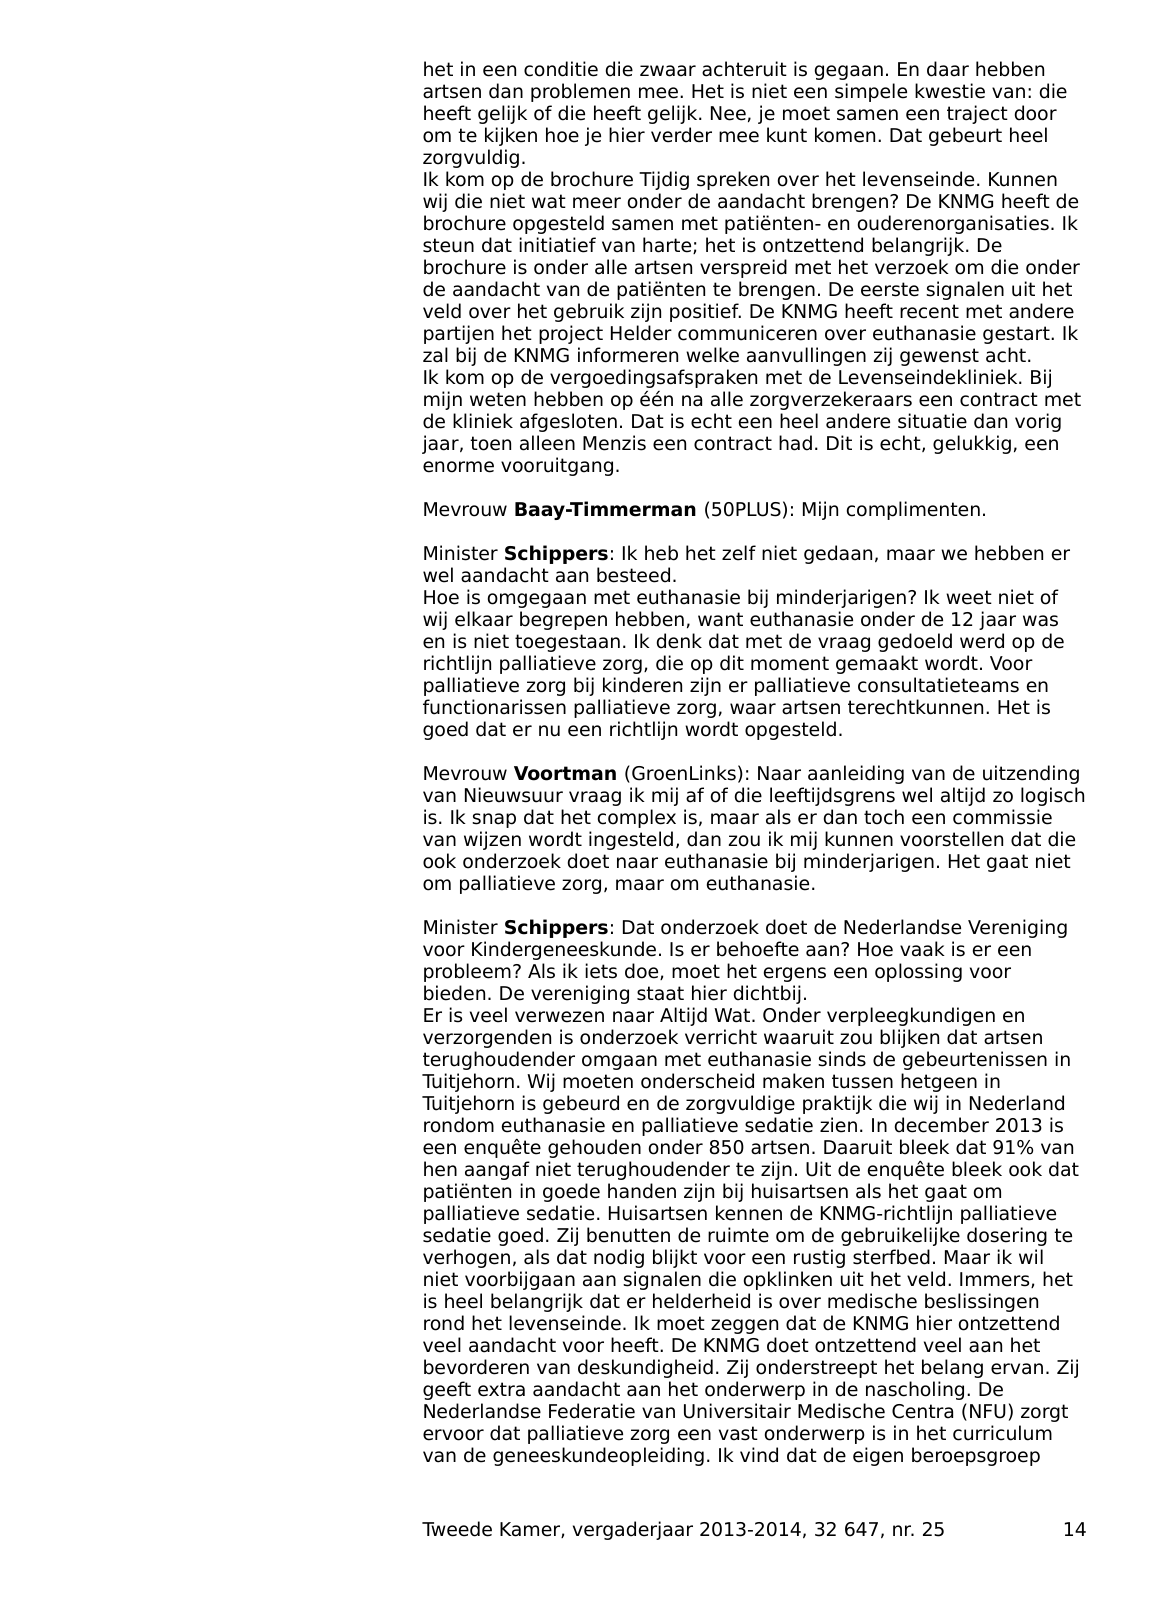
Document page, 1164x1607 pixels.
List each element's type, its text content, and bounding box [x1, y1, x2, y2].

text Er is veel verwezen naar Altijd Wat. Onder verpleegkundigen en verzorgenden is onderzoek verricht waaruit zou blijken dat artsen terughoudender omgaan met euthanasie sinds de gebeurtenissen in Tuitjehorn. Wij moeten onderscheid maken tussen hetgeen in Tuitjehorn is gebeurd en de zorgvuldige praktijk die wij in Nederland rondom euthanasie en palliatieve sedatie zien. In december 2013 is een enquête gehouden onder 850 artsen. Daaruit bleek dat 91% van hen aangaf niet terughoudender te zijn. Uit de enquête bleek ook dat patiënten in goede handen zijn bij huisartsen als het gaat om palliatieve sedatie. Huisartsen kennen de KNMG-richtlijn palliatieve sedatie goed. Zij benutten de ruimte om de gebruikelijke dosering te verhogen, als dat nodig blijkt voor een rustig sterfbed. Maar ik wil niet voorbijgaan aan signalen die opklinken uit het veld. Immers, het is heel belangrijk dat er helderheid is over medische beslissingen rond het levenseinde. Ik moet zeggen dat de KNMG hier ontzettend veel aandacht voor heeft. De KNMG doet ontzettend veel aan het bevorderen van deskundigheid. Zij onderstreept het belang ervan. Zij geeft extra aandacht aan het onderwerp in de nascholing. De Nederlandse Federatie van Universitair Medische Centra (NFU) zorgt ervoor dat palliatieve zorg een vast onderwerp is in het curriculum van de geneeskundeopleiding. Ik vind dat de eigen beroepsgroep [422, 1005, 1087, 1467]
text Minister Schippers: Ik heb het zelf niet gedaan, maar we hebben er wel aandacht aan besteed. [422, 543, 1087, 587]
text Mevrouw Baay-Timmerman (50PLUS): Mijn complimenten. [422, 499, 1087, 521]
text Mevrouw Voortman (GroenLinks): Naar aanleiding van de uitzending van Nieuwsuur vraag ik mij af of die leeftijdsgrens wel altijd zo logisch is. Ik snap dat het complex is, maar als er dan toch een commissie van wijzen wordt ingesteld, dan zou ik mij kunnen voorstellen dat die ook onderzoek doet naar euthanasie bij minderjarigen. Het gaat niet om palliatieve zorg, maar om euthanasie. [422, 763, 1087, 895]
text Ik kom op de vergoedingsafspraken met de Levenseindekliniek. Bij mijn weten hebben op één na alle zorgverzekeraars een contract met de kliniek afgesloten. Dat is echt een heel andere situatie dan vorig jaar, toen alleen Menzis een contract had. Dit is echt, gelukkig, een enorme vooruitgang. [422, 367, 1087, 477]
text Minister Schippers: Dat onderzoek doet de Nederlandse Vereniging voor Kindergeneeskunde. Is er behoefte aan? Hoe vaak is er een probleem? Als ik iets doe, moet het ergens een oplossing voor bieden. De vereniging staat hier dichtbij. [422, 917, 1087, 1005]
text Hoe is omgegaan met euthanasie bij minderjarigen? Ik weet niet of wij elkaar begrepen hebben, want euthanasie onder de 12 jaar was en is niet toegestaan. Ik denk dat met de vraag gedoeld werd op de richtlijn palliatieve zorg, die op dit moment gemaakt wordt. Voor palliatieve zorg bij kinderen zijn er palliatieve consultatieteams en functionarissen palliatieve zorg, waar artsen terechtkunnen. Het is goed dat er nu een richtlijn wordt opgesteld. [422, 587, 1087, 741]
text het in een conditie die zwaar achteruit is gegaan. En daar hebben artsen dan problemen mee. Het is niet een simpele kwestie van: die heeft gelijk of die heeft gelijk. Nee, je moet samen een traject door om te kijken hoe je hier verder mee kunt komen. Dat gebeurt heel zorgvuldig. [422, 59, 1087, 169]
text Ik kom op de brochure Tijdig spreken over het levenseinde. Kunnen wij die niet wat meer onder de aandacht brengen? De KNMG heeft de brochure opgesteld samen met patiënten- en ouderenorganisaties. Ik steun dat initiatief van harte; het is ontzettend belangrijk. De brochure is onder alle artsen verspreid met het verzoek om die onder de aandacht van de patiënten te brengen. De eerste signalen uit het veld over het gebruik zijn positief. De KNMG heeft recent met andere partijen het project Helder communiceren over euthanasie gestart. Ik zal bij de KNMG informeren welke aanvullingen zij gewenst acht. [422, 169, 1087, 367]
